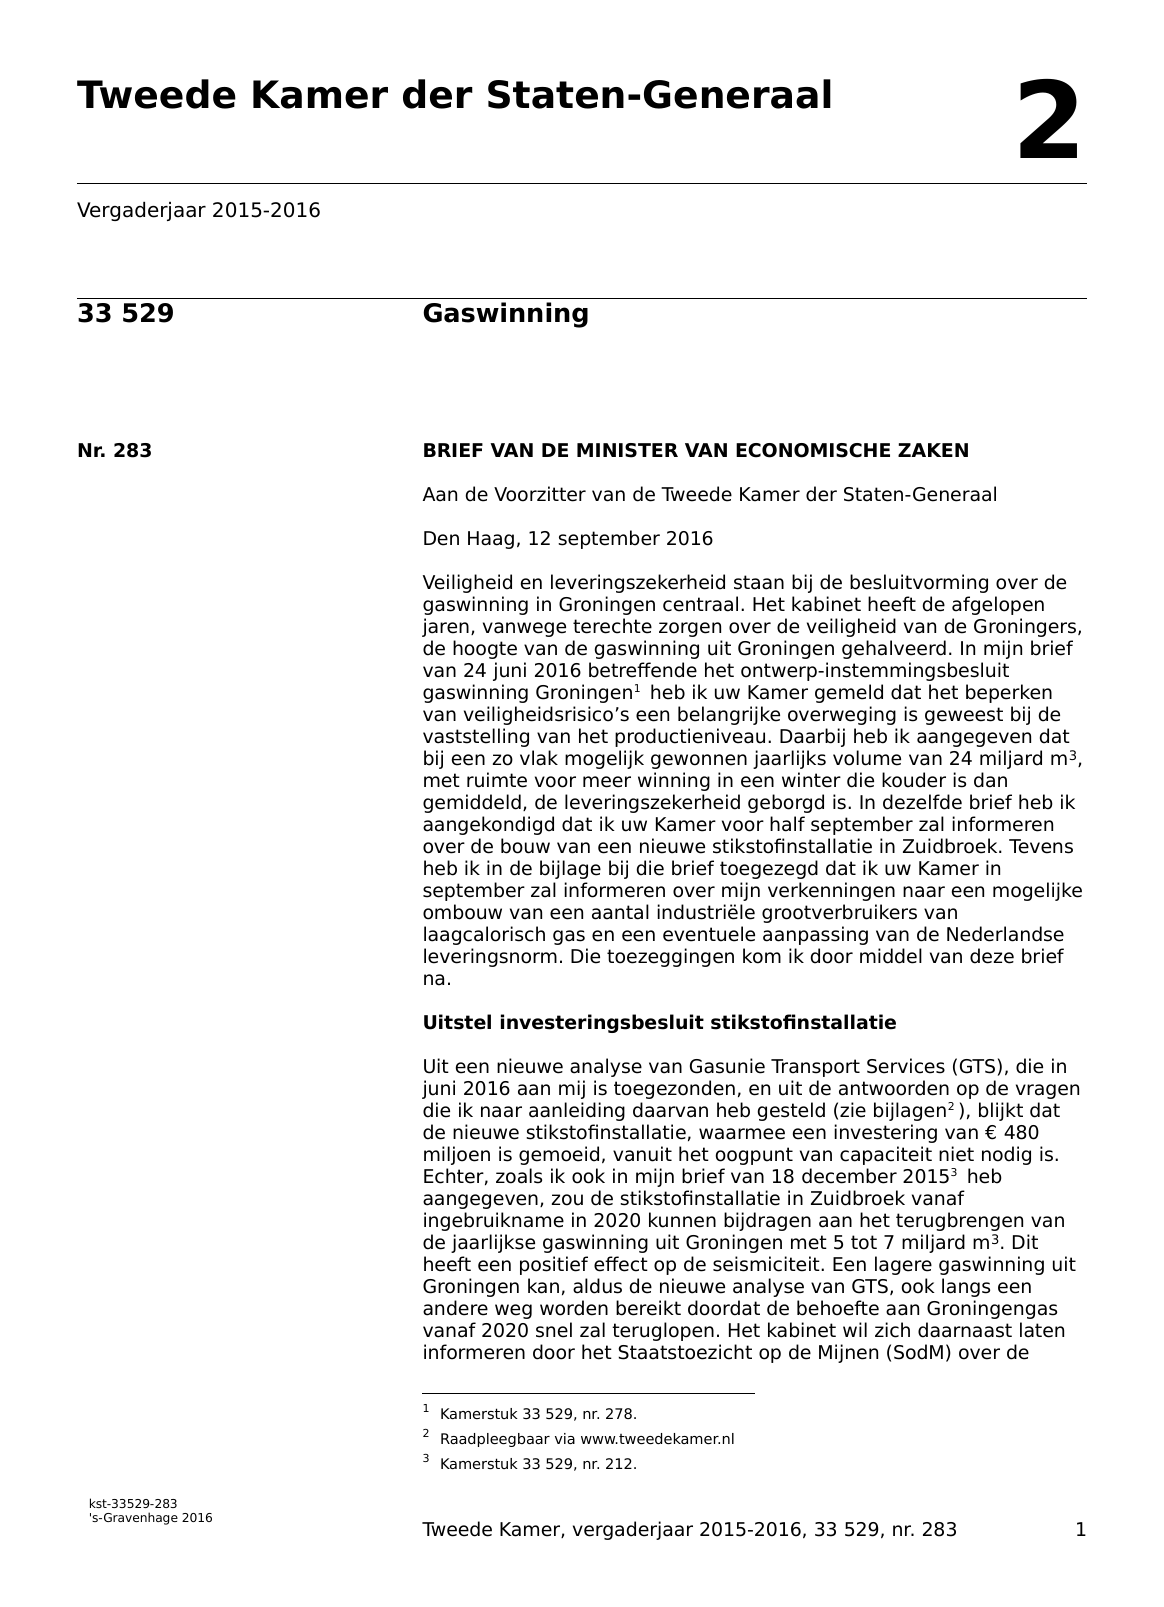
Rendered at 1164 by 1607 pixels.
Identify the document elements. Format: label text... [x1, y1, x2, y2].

subtitle Nr. 283 BRIEF VAN DE MINISTER VAN ECONOMISCHE ZAKEN [77, 440, 1087, 462]
table_header Tweede Kamer der Staten-Generaal [77, 59, 886, 183]
text 's-Gravenhage 2016 [88, 1511, 323, 1525]
text Den Haag, 12 september 2016 [422, 528, 1087, 550]
text Raadpleegbaar via www.tweedekamer.nl [422, 1427, 1087, 1449]
text Kamerstuk 33 529, nr. 278. [422, 1402, 1087, 1424]
text Kamerstuk 33 529, nr. 212. [422, 1452, 1087, 1474]
subtitle 33 529 Gaswinning [77, 299, 1087, 329]
text kst-33529-283 [88, 1497, 323, 1511]
table_cell Vergaderjaar 2015-2016 [77, 184, 1087, 298]
text Aan de Voorzitter van de Tweede Kamer der Staten-Generaal [422, 484, 1087, 506]
text Veiligheid en leveringszekerheid staan bij de besluitvorming over de gaswinning in Groningen centraal. Het kabinet heeft de afgelopen jaren, vanwege terechte zorgen over de veiligheid van de Groningers, de hoogte van de gaswinning uit Groningen gehalveerd. In mijn brief van 24 juni 2016 betreffende het ontwerp-instemmingsbesluit gaswinning Groningen heb ik uw Kamer gemeld dat het beperken van veiligheidsrisico’s een belangrijke overweging is geweest bij de vaststelling van het productieniveau. Daarbij heb ik aangegeven dat bij een zo vlak mogelijk gewonnen jaarlijks volume van 24 miljard m3, met ruimte voor meer winning in een winter die kouder is dan gemiddeld, de leveringszekerheid geborgd is. In dezelfde brief heb ik aangekondigd dat ik uw Kamer voor half september zal informeren over de bouw van een nieuwe stikstofinstallatie in Zuidbroek. Tevens heb ik in de bijlage bij die brief toegezegd dat ik uw Kamer in september zal informeren over mijn verkenningen naar een mogelijke ombouw van een aantal industriële grootverbruikers van laagcalorisch gas en een eventuele aanpassing van de Nederlandse leveringsnorm. Die toezeggingen kom ik door middel van deze brief na. [422, 572, 1087, 990]
subtitle Uitstel investeringsbesluit stikstofinstallatie [422, 1012, 1087, 1034]
text Uit een nieuwe analyse van Gasunie Transport Services (GTS), die in juni 2016 aan mij is toegezonden, en uit de antwoorden op de vragen die ik naar aanleiding daarvan heb gesteld (zie bijlagen), blijkt dat de nieuwe stikstofinstallatie, waarmee een investering van € 480 miljoen is gemoeid, vanuit het oogpunt van capaciteit niet nodig is. Echter, zoals ik ook in mijn brief van 18 december 2015 heb aangegeven, zou de stikstofinstallatie in Zuidbroek vanaf ingebruikname in 2020 kunnen bijdragen aan het terugbrengen van de jaarlijkse gaswinning uit Groningen met 5 tot 7 miljard m3. Dit heeft een positief effect op de seismiciteit. Een lagere gaswinning uit Groningen kan, aldus de nieuwe analyse van GTS, ook langs een andere weg worden bereikt doordat de behoefte aan Groningengas vanaf 2020 snel zal teruglopen. Het kabinet wil zich daarnaast laten informeren door het Staatstoezicht op de Mijnen (SodM) over de [422, 1056, 1087, 1364]
table_header 2 [886, 59, 1087, 183]
